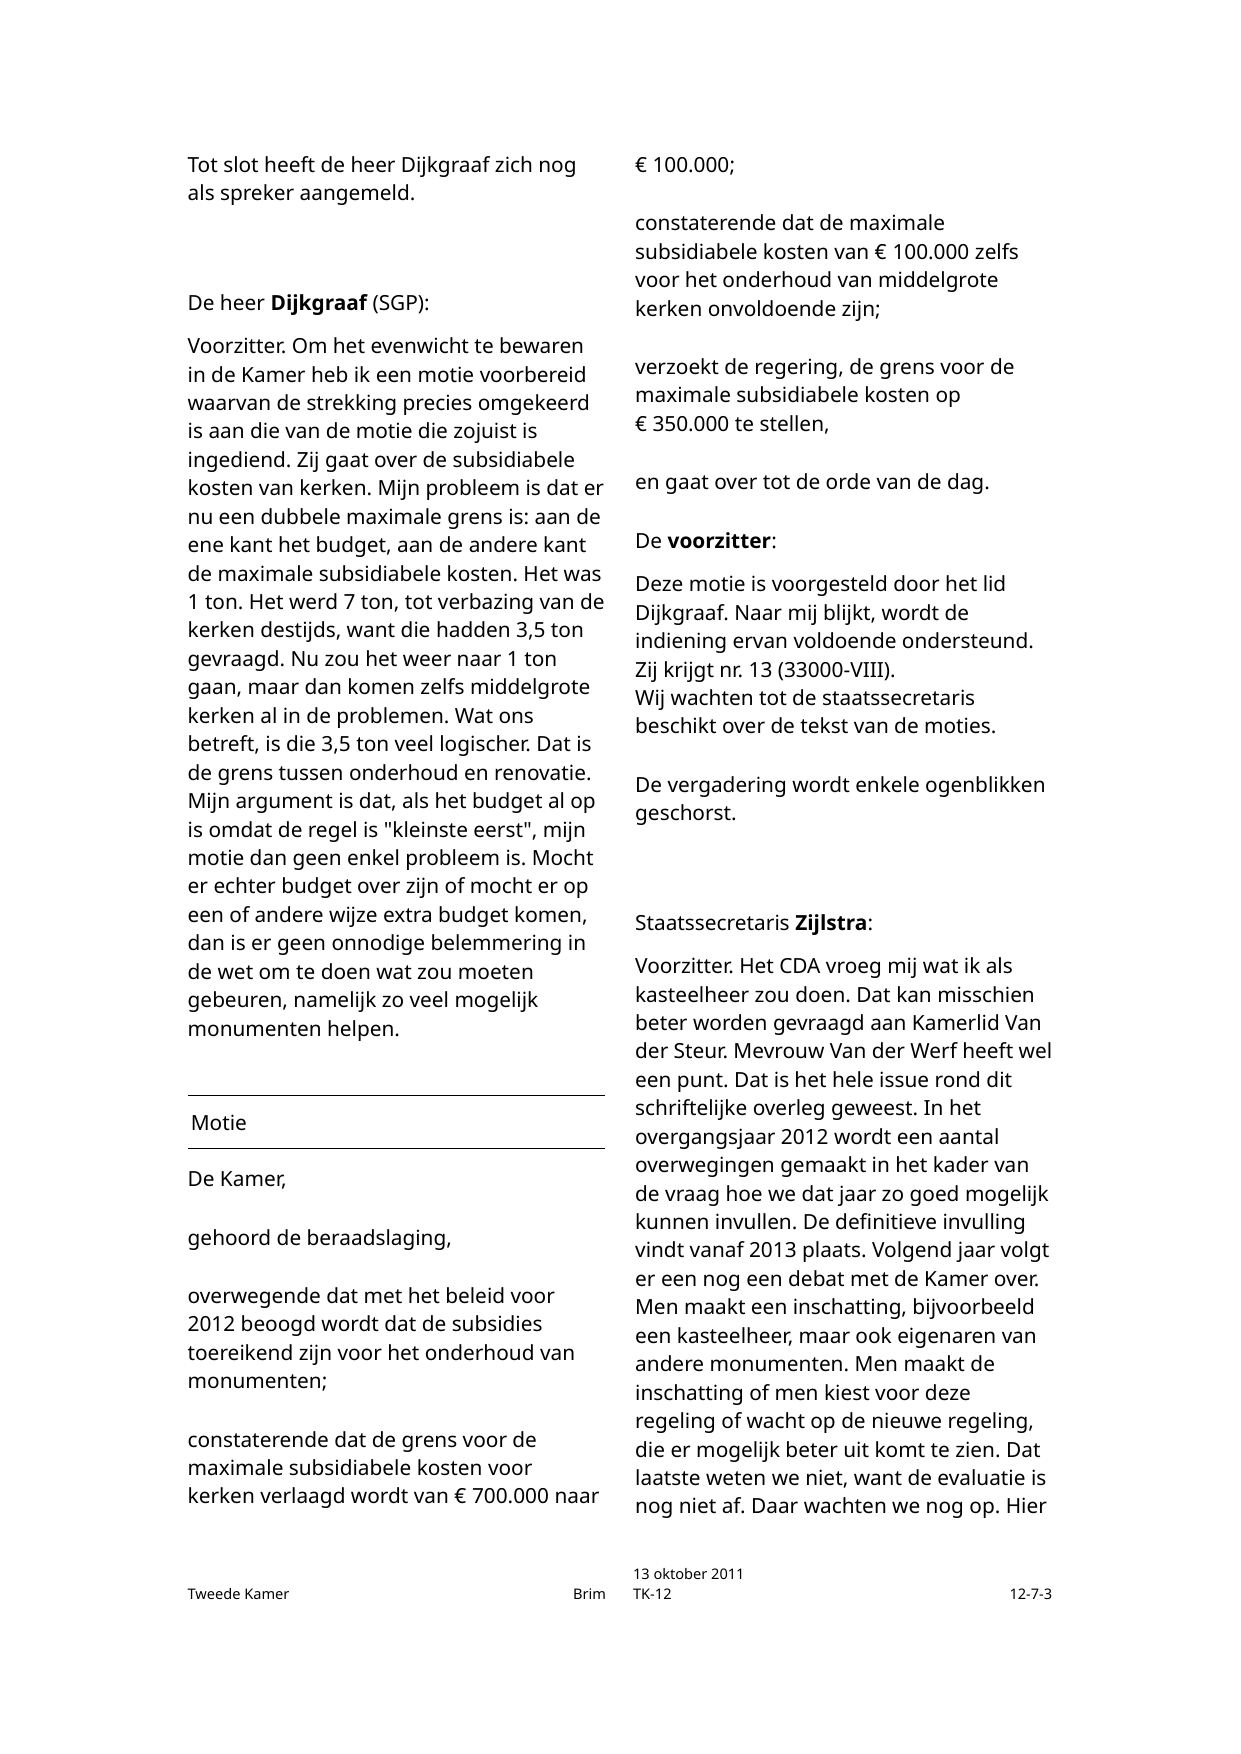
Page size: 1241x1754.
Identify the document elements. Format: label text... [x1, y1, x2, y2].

text Voorzitter. Het CDA vroeg mij wat ik als kasteelheer zou doen. Dat kan misschien beter worden gevraagd aan Kamerlid Van der Steur. Mevrouw Van der Werf heeft wel een punt. Dat is het hele issue rond dit schriftelijke overleg geweest. In het overgangsjaar 2012 wordt een aantal overwegingen gemaakt in het kader van de vraag hoe we dat jaar zo goed mogelijk kunnen invullen. De definitieve invulling vindt vanaf 2013 plaats. Volgend jaar volgt er een nog een debat met de Kamer over. Men maakt een inschatting, bijvoorbeeld een kasteelheer, maar ook eigenaren van andere monumenten. Men maakt de inschatting of men kiest voor deze regeling of wacht op de nieuwe regeling, die er mogelijk beter uit komt te zien. Dat laatste weten we niet, want de evaluatie is nog niet af. Daar wachten we nog op. Hier [635, 951, 1053, 1520]
text Voorzitter. Om het evenwicht te bewaren in de Kamer heb ik een motie voorbereid waarvan de strekking precies omgekeerd is aan die van de motie die zojuist is ingediend. Zij gaat over de subsidiabele kosten van kerken. Mijn probleem is dat er nu een dubbele maximale grens is: aan de ene kant het budget, aan de andere kant de maximale subsidiabele kosten. Het was 1 ton. Het werd 7 ton, tot verbazing van de kerken destijds, want die hadden 3,5 ton gevraagd. Nu zou het weer naar 1 ton gaan, maar dan komen zelfs middelgrote kerken al in de problemen. Wat ons betreft, is die 3,5 ton veel logischer. Dat is de grens tussen onderhoud en renovatie. Mijn argument is dat, als het budget al op is omdat de regel is "kleinste eerst", mijn motie dan geen enkel probleem is. Mocht er echter budget over zijn of mocht er op een of andere wijze extra budget komen, dan is er geen onnodige belemmering in de wet om te doen wat zou moeten gebeuren, namelijk zo veel mogelijk monumenten helpen. [187, 331, 605, 1042]
text overwegende dat met het beleid voor 2012 beoogd wordt dat de subsidies toereikend zijn voor het onderhoud van monumenten; [187, 1281, 605, 1395]
text constaterende dat de grens voor de maximale subsidiabele kosten voor kerken verlaagd wordt van € 700.000 naar [187, 1425, 605, 1510]
text gehoord de beraadslaging, [187, 1223, 605, 1251]
text verzoekt de regering, de grens voor de maximale subsidiabele kosten op € 350.000 te stellen, [635, 352, 1053, 437]
text De vergadering wordt enkele ogenblikken geschorst. [635, 770, 1053, 827]
text De voorzitter: [635, 526, 1053, 554]
text en gaat over tot de orde van de dag. [635, 467, 1053, 496]
text Deze motie is voorgesteld door het lid Dijkgraaf. Naar mij blijkt, wordt de indiening ervan voldoende ondersteund. [635, 569, 1053, 655]
text constaterende dat de maximale subsidiabele kosten van € 100.000 zelfs voor het onderhoud van middelgrote kerken onvoldoende zijn; [635, 208, 1053, 322]
text  [187, 237, 605, 265]
text € 100.000; [635, 150, 1053, 178]
text  [635, 857, 1053, 885]
text Staatssecretaris Zijlstra: [635, 908, 1053, 936]
text De heer Dijkgraaf (SGP): [187, 288, 605, 316]
text Zij krijgt nr. 13 (33000-VIII). [635, 655, 1053, 683]
subtitle Motie [187, 1096, 605, 1149]
text Tot slot heeft de heer Dijkgraaf zich nog als spreker aangemeld. [187, 150, 605, 207]
text De Kamer, [187, 1164, 605, 1193]
text Wij wachten tot de staatssecretaris beschikt over de tekst van de moties. [635, 683, 1053, 740]
